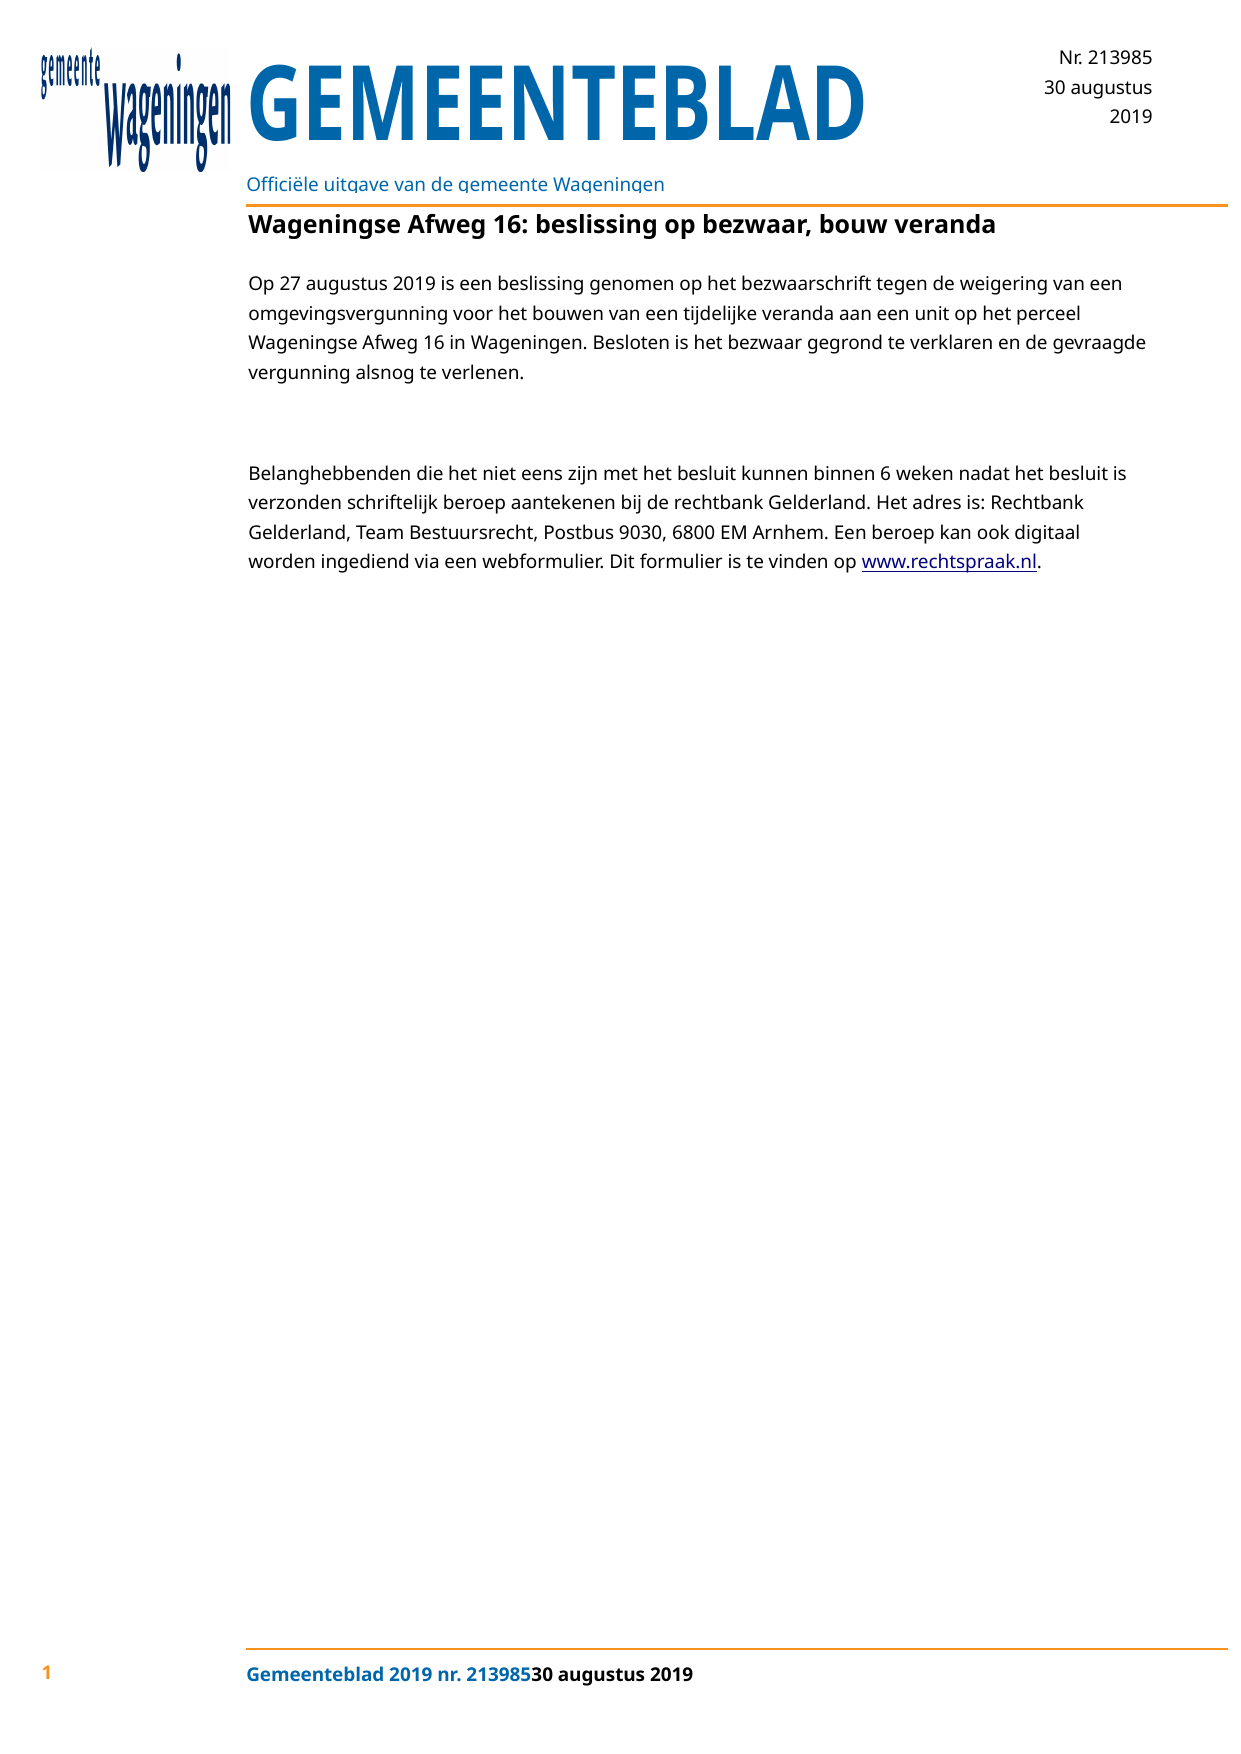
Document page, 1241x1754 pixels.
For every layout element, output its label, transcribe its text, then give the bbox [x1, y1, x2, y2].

picture [41, 47, 231, 172]
text Wageningse Afweg 16: beslissing op bezwaar, bouw veranda [248, 207, 1152, 241]
text Op 27 augustus 2019 is een beslissing genomen op het bezwaarschrift tegen de weigering van een omgevingsvergunning voor het bouwen van een tijdelijke veranda aan een unit op het perceel Wageningse Afweg 16 in Wageningen. Besloten is het bezwaar gegrond te verklaren en de gevraagde vergunning alsnog te verlenen. [248, 270, 1152, 385]
text Belanghebbenden die het niet eens zijn met het besluit kunnen binnen 6 weken nadat het besluit is verzonden schriftelijk beroep aantekenen bij de rechtbank Gelderland. Het adres is: Rechtbank Gelderland, Team Bestuursrecht, Postbus 9030, 6800 EM Arnhem. Een beroep kan ook digitaal worden ingediend via een webformulier. Dit formulier is te vinden op www.rechtspraak.nl. [248, 460, 1152, 574]
